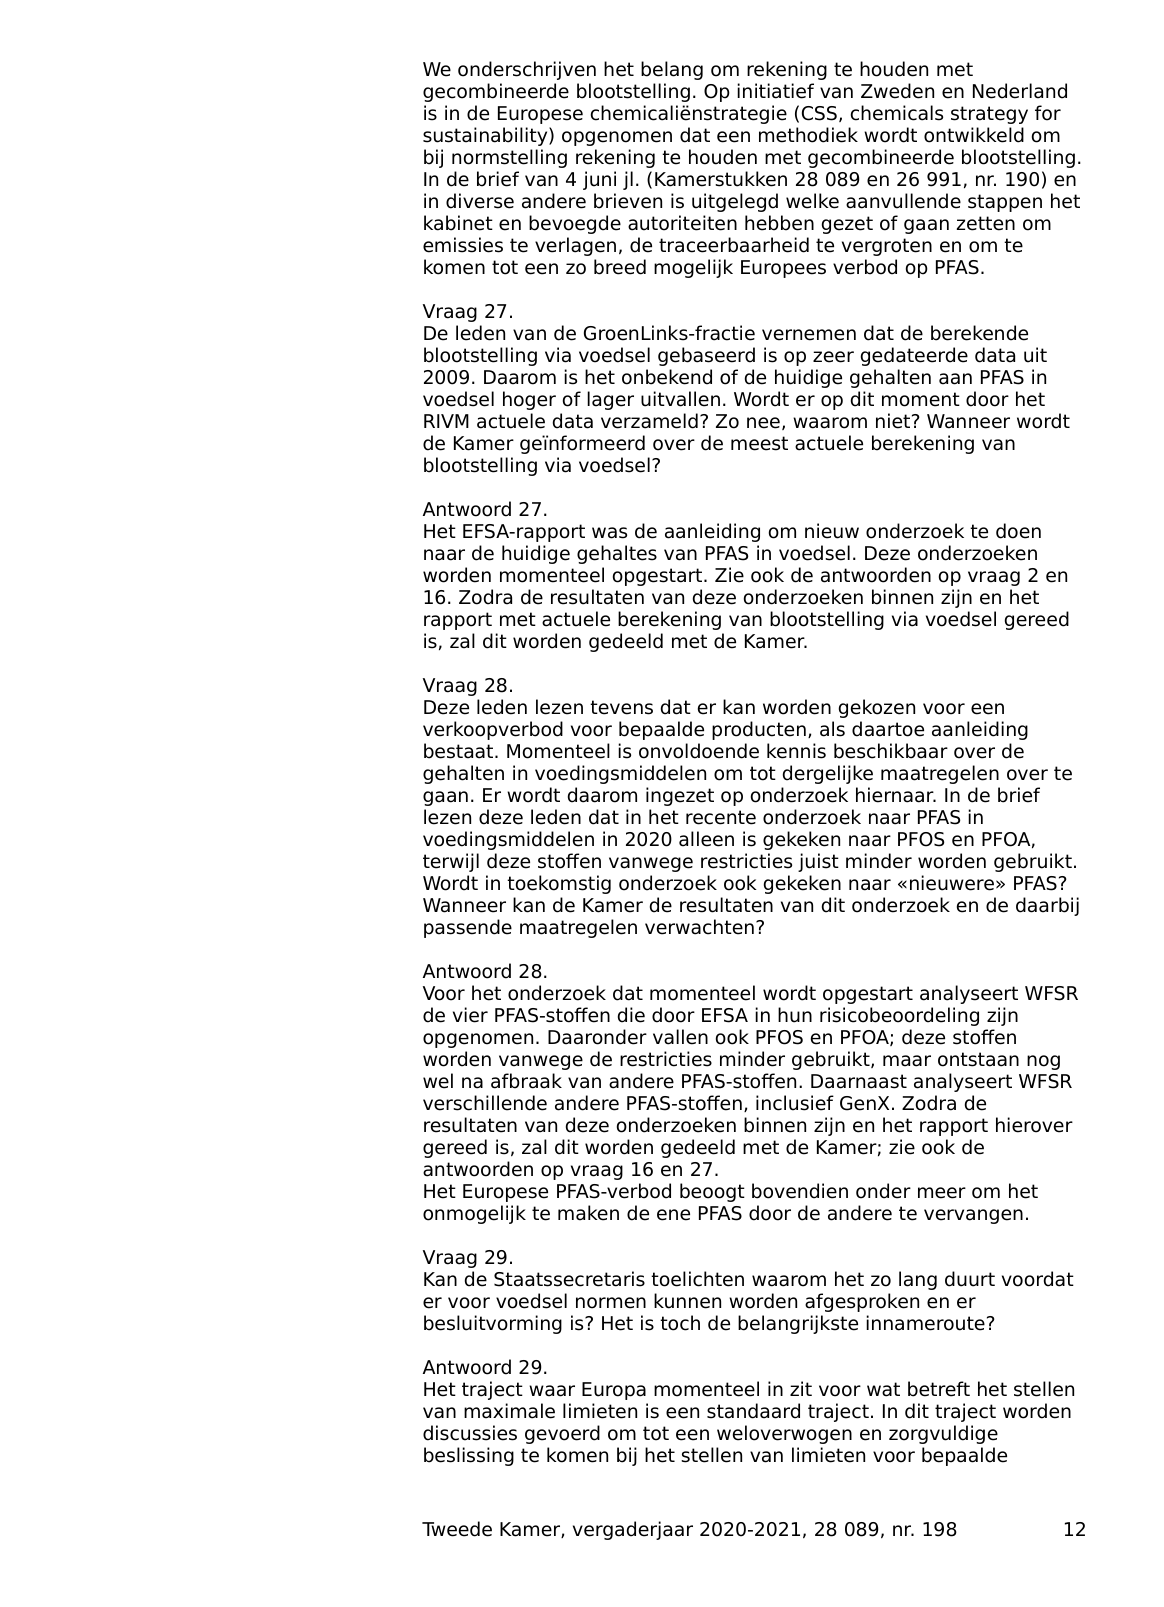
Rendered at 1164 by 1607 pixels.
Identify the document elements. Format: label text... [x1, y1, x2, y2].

text De leden van de GroenLinks-fractie vernemen dat de berekende blootstelling via voedsel gebaseerd is op zeer gedateerde data uit 2009. Daarom is het onbekend of de huidige gehalten aan PFAS in voedsel hoger of lager uitvallen. Wordt er op dit moment door het RIVM actuele data verzameld? Zo nee, waarom niet? Wanneer wordt de Kamer geïnformeerd over de meest actuele berekening van blootstelling via voedsel? [422, 323, 1087, 477]
text In de brief van 4 juni jl. (Kamerstukken 28 089 en 26 991, nr. 190) en in diverse andere brieven is uitgelegd welke aanvullende stappen het kabinet en bevoegde autoriteiten hebben gezet of gaan zetten om emissies te verlagen, de traceerbaarheid te vergroten en om te komen tot een zo breed mogelijk Europees verbod op PFAS. [422, 169, 1087, 279]
text Antwoord 28. [422, 961, 1087, 983]
text We onderschrijven het belang om rekening te houden met gecombineerde blootstelling. Op initiatief van Zweden en Nederland is in de Europese chemicaliënstrategie (CSS, chemicals strategy for sustainability) opgenomen dat een methodiek wordt ontwikkeld om bij normstelling rekening te houden met gecombineerde blootstelling. [422, 59, 1087, 169]
text Vraag 27. [422, 301, 1087, 323]
text Kan de Staatssecretaris toelichten waarom het zo lang duurt voordat er voor voedsel normen kunnen worden afgesproken en er besluitvorming is? Het is toch de belangrijkste innameroute? [422, 1269, 1087, 1335]
text Voor het onderzoek dat momenteel wordt opgestart analyseert WFSR de vier PFAS-stoffen die door EFSA in hun risicobeoordeling zijn opgenomen. Daaronder vallen ook PFOS en PFOA; deze stoffen worden vanwege de restricties minder gebruikt, maar ontstaan nog wel na afbraak van andere PFAS-stoffen. Daarnaast analyseert WFSR verschillende andere PFAS-stoffen, inclusief GenX. Zodra de resultaten van deze onderzoeken binnen zijn en het rapport hierover gereed is, zal dit worden gedeeld met de Kamer; zie ook de antwoorden op vraag 16 en 27. [422, 983, 1087, 1181]
text Deze leden lezen tevens dat er kan worden gekozen voor een verkoopverbod voor bepaalde producten, als daartoe aanleiding bestaat. Momenteel is onvoldoende kennis beschikbaar over de gehalten in voedingsmiddelen om tot dergelijke maatregelen over te gaan. Er wordt daarom ingezet op onderzoek hiernaar. In de brief lezen deze leden dat in het recente onderzoek naar PFAS in voedingsmiddelen in 2020 alleen is gekeken naar PFOS en PFOA, terwijl deze stoffen vanwege restricties juist minder worden gebruikt. Wordt in toekomstig onderzoek ook gekeken naar «nieuwere» PFAS? Wanneer kan de Kamer de resultaten van dit onderzoek en de daarbij passende maatregelen verwachten? [422, 697, 1087, 939]
text Antwoord 27. [422, 499, 1087, 521]
text Het Europese PFAS-verbod beoogt bovendien onder meer om het onmogelijk te maken de ene PFAS door de andere te vervangen. [422, 1181, 1087, 1225]
text Het traject waar Europa momenteel in zit voor wat betreft het stellen van maximale limieten is een standaard traject. In dit traject worden discussies gevoerd om tot een weloverwogen en zorgvuldige beslissing te komen bij het stellen van limieten voor bepaalde [422, 1379, 1087, 1467]
text Het EFSA-rapport was de aanleiding om nieuw onderzoek te doen naar de huidige gehaltes van PFAS in voedsel. Deze onderzoeken worden momenteel opgestart. Zie ook de antwoorden op vraag 2 en 16. Zodra de resultaten van deze onderzoeken binnen zijn en het rapport met actuele berekening van blootstelling via voedsel gereed is, zal dit worden gedeeld met de Kamer. [422, 521, 1087, 653]
text Vraag 29. [422, 1247, 1087, 1269]
text Vraag 28. [422, 675, 1087, 697]
text Antwoord 29. [422, 1357, 1087, 1379]
